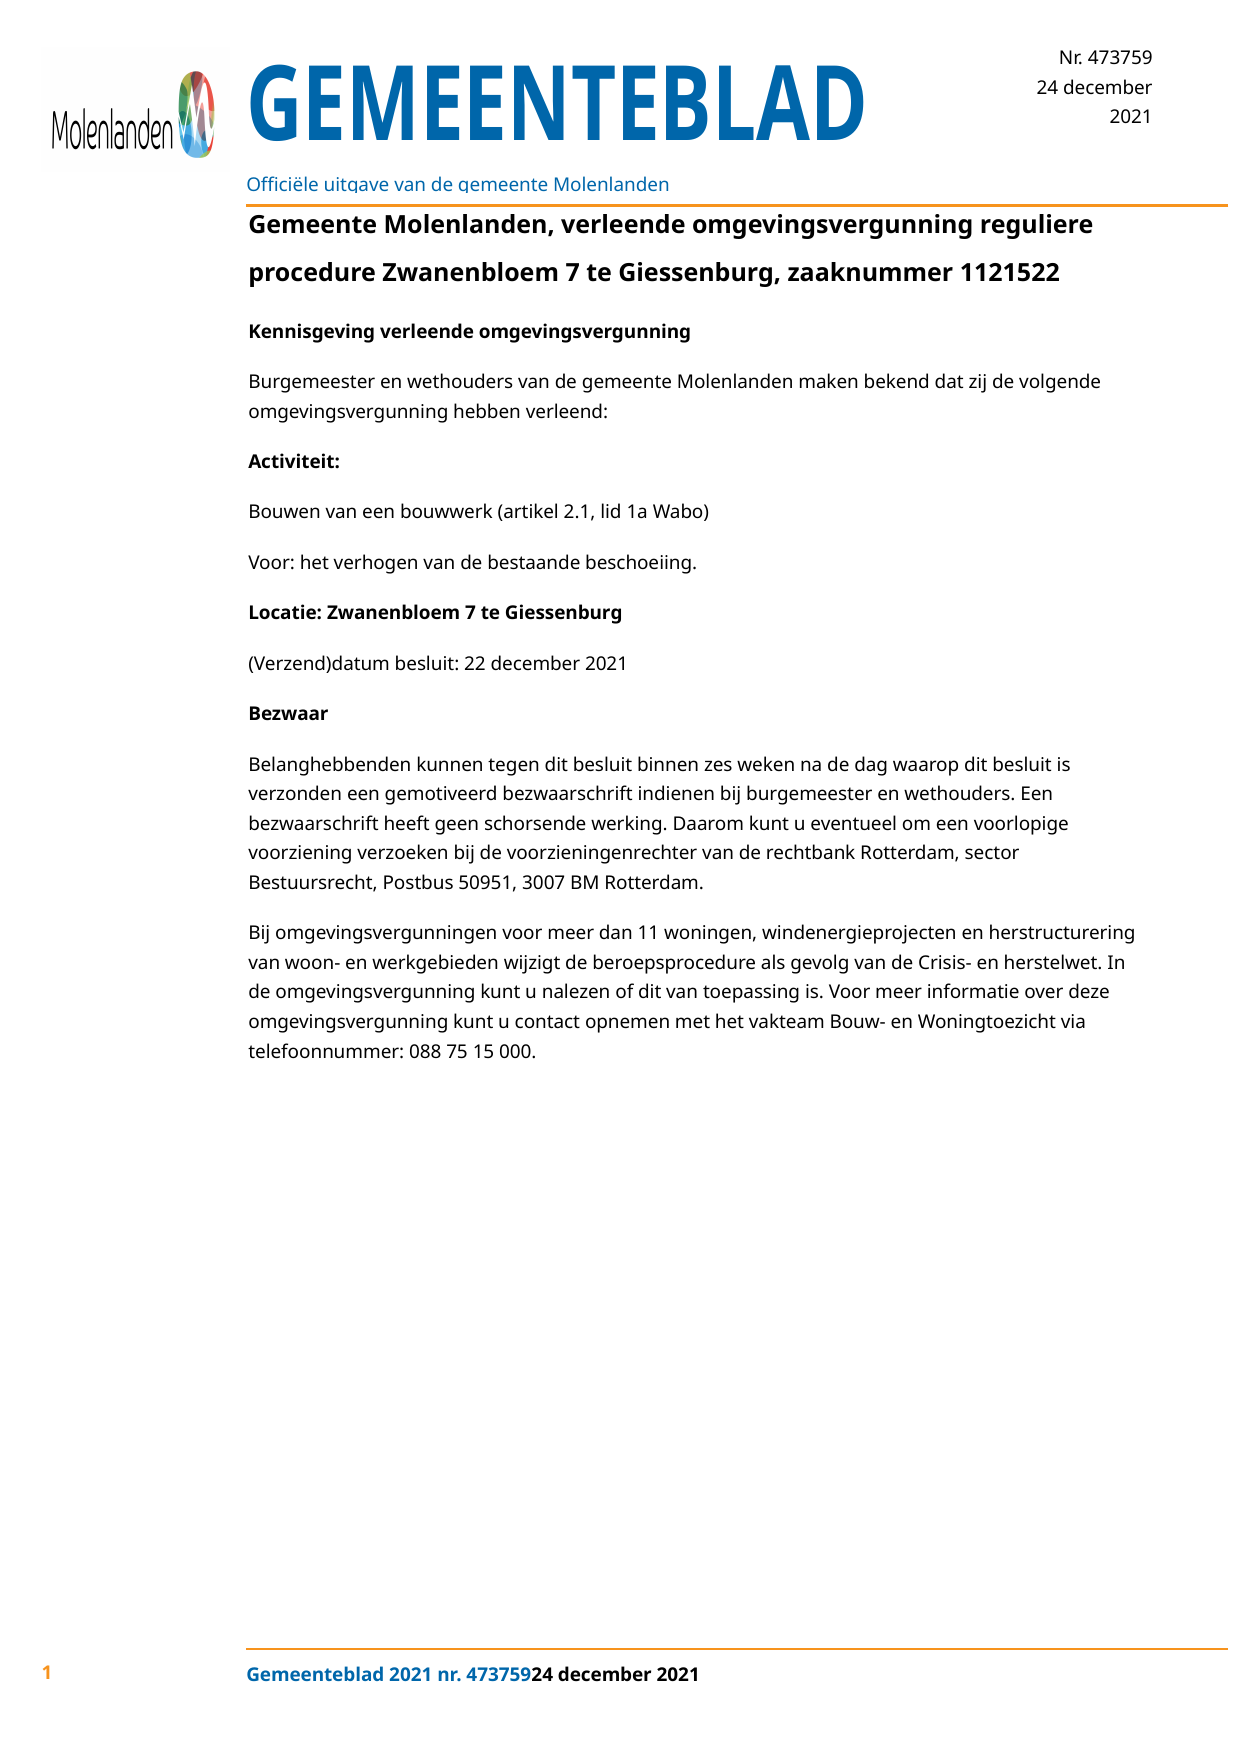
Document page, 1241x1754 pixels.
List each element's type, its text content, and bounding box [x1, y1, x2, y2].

text (Verzend)datum besluit: 22 december 2021 [248, 650, 1152, 676]
text Kennisgeving verleende omgevingsvergunning [248, 318, 1152, 344]
text Burgemeester en wethouders van de gemeente Molenlanden maken bekend dat zij de volgende omgevingsvergunning hebben verleend: [248, 368, 1152, 424]
text Locatie: Zwanenbloem 7 te Giessenburg [248, 599, 1152, 625]
text Voor: het verhogen van de bestaande beschoeiing. [248, 549, 1152, 575]
text Bij omgevingsvergunningen voor meer dan 11 woningen, windenergieprojecten en herstructurering van woon- en werkgebieden wijzigt de beroepsprocedure als gevolg van de Crisis- en herstelwet. In de omgevingsvergunning kunt u nalezen of dit van toepassing is. Voor meer informatie over deze omgevingsvergunning kunt u contact opnemen met het vakteam Bouw- en Woningtoezicht via telefoonnummer: 088 75 15 000. [248, 919, 1152, 1064]
text Activiteit: [248, 448, 1152, 474]
picture [41, 47, 231, 172]
text Gemeente Molenlanden, verleende omgevingsvergunning reguliere procedure Zwanenbloem 7 te Giessenburg, zaaknummer 1121522 [248, 207, 1152, 288]
text Belanghebbenden kunnen tegen dit besluit binnen zes weken na de dag waarop dit besluit is verzonden een gemotiveerd bezwaarschrift indienen bij burgemeester en wethouders. Een bezwaarschrift heeft geen schorsende werking. Daarom kunt u eventueel om een voorlopige voorziening verzoeken bij de voorzieningenrechter van de rechtbank Rotterdam, sector Bestuursrecht, Postbus 50951, 3007 BM Rotterdam. [248, 751, 1152, 895]
text Bouwen van een bouwwerk (artikel 2.1, lid 1a Wabo) [248, 499, 1152, 524]
text Bezwaar [248, 700, 1152, 726]
